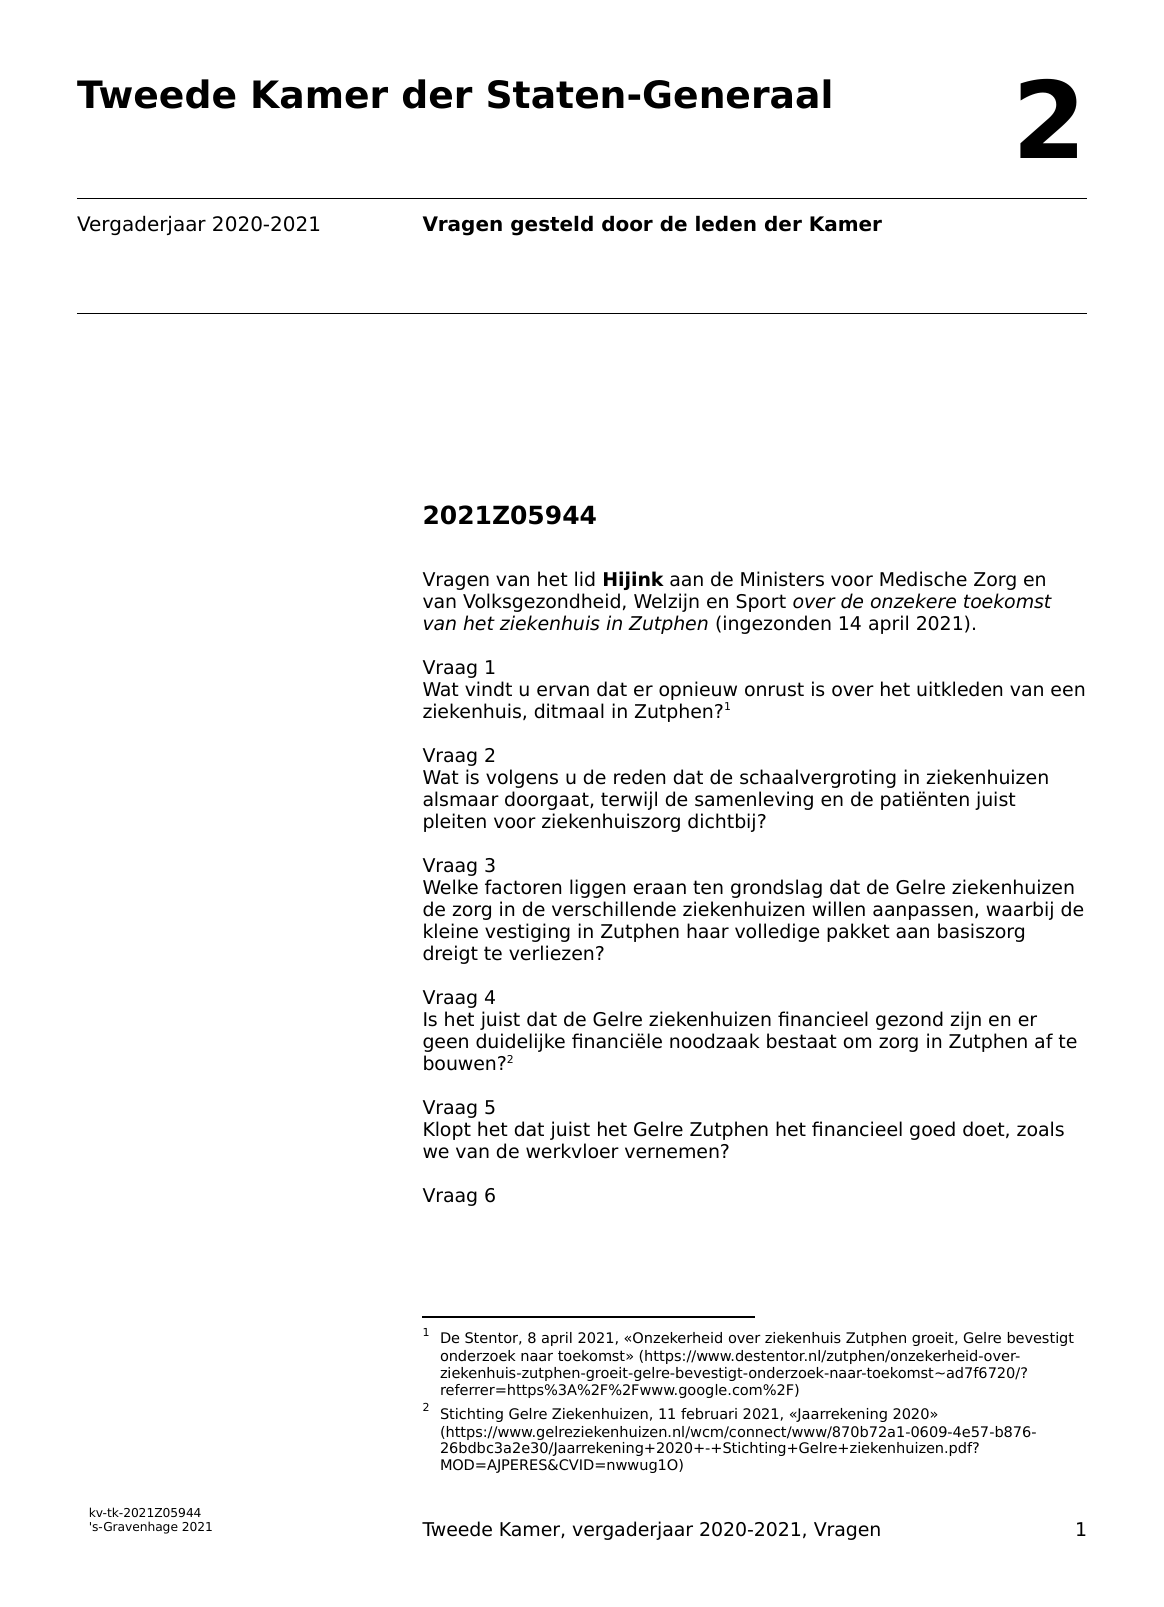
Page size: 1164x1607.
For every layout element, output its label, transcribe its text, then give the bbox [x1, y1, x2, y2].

text kv-tk-2021Z05944 [88, 1506, 323, 1520]
text De Stentor, 8 april 2021, «Onzekerheid over ziekenhuis Zutphen groeit, Gelre bevestigt onderzoek naar toekomst» (https://www.destentor.nl/zutphen/onzekerheid-over-ziekenhuis-zutphen-groeit-gelre-bevestigt-onderzoek-naar-toekomst~ad7f6720/?referrer=https%3A%2F%2Fwww.google.com%2F) [422, 1326, 1087, 1399]
text 2021Z05944 [422, 501, 1087, 531]
text 's-Gravenhage 2021 [88, 1520, 323, 1534]
table_header 2 [886, 59, 1087, 198]
table_cell Vragen gesteld door de leden der Kamer [422, 199, 1087, 313]
text Vragen van het lid Hijink aan de Ministers voor Medische Zorg en van Volksgezondheid, Welzijn en Sport over de onzekere toekomst van het ziekenhuis in Zutphen (ingezonden 14 april 2021). [422, 569, 1087, 635]
text Vraag 2 [422, 745, 1087, 767]
text Welke factoren liggen eraan ten grondslag dat de Gelre ziekenhuizen de zorg in de verschillende ziekenhuizen willen aanpassen, waarbij de kleine vestiging in Zutphen haar volledige pakket aan basiszorg dreigt te verliezen? [422, 877, 1087, 965]
text Vraag 6 [422, 1185, 1087, 1207]
text Klopt het dat juist het Gelre Zutphen het financieel goed doet, zoals we van de werkvloer vernemen? [422, 1119, 1087, 1163]
text Stichting Gelre Ziekenhuizen, 11 februari 2021, «Jaarrekening 2020» (https://www.gelreziekenhuizen.nl/wcm/connect/www/870b72a1-0609-4e57-b876-26bdbc3a2e30/Jaarrekening+2020+-+Stichting+Gelre+ziekenhuizen.pdf?MOD=AJPERES&CVID=nwwug1O) [422, 1402, 1087, 1474]
text Wat vindt u ervan dat er opnieuw onrust is over het uitkleden van een ziekenhuis, ditmaal in Zutphen? [422, 679, 1087, 723]
text Is het juist dat de Gelre ziekenhuizen financieel gezond zijn en er geen duidelijke financiële noodzaak bestaat om zorg in Zutphen af te bouwen? [422, 1009, 1087, 1075]
text Vraag 4 [422, 987, 1087, 1009]
text Vraag 1 [422, 657, 1087, 679]
table_cell Vergaderjaar 2020-2021 [77, 199, 422, 313]
text Vraag 3 [422, 855, 1087, 877]
text Vraag 5 [422, 1097, 1087, 1119]
text Wat is volgens u de reden dat de schaalvergroting in ziekenhuizen alsmaar doorgaat, terwijl de samenleving en de patiënten juist pleiten voor ziekenhuiszorg dichtbij? [422, 767, 1087, 833]
table_header Tweede Kamer der Staten-Generaal [77, 59, 886, 198]
